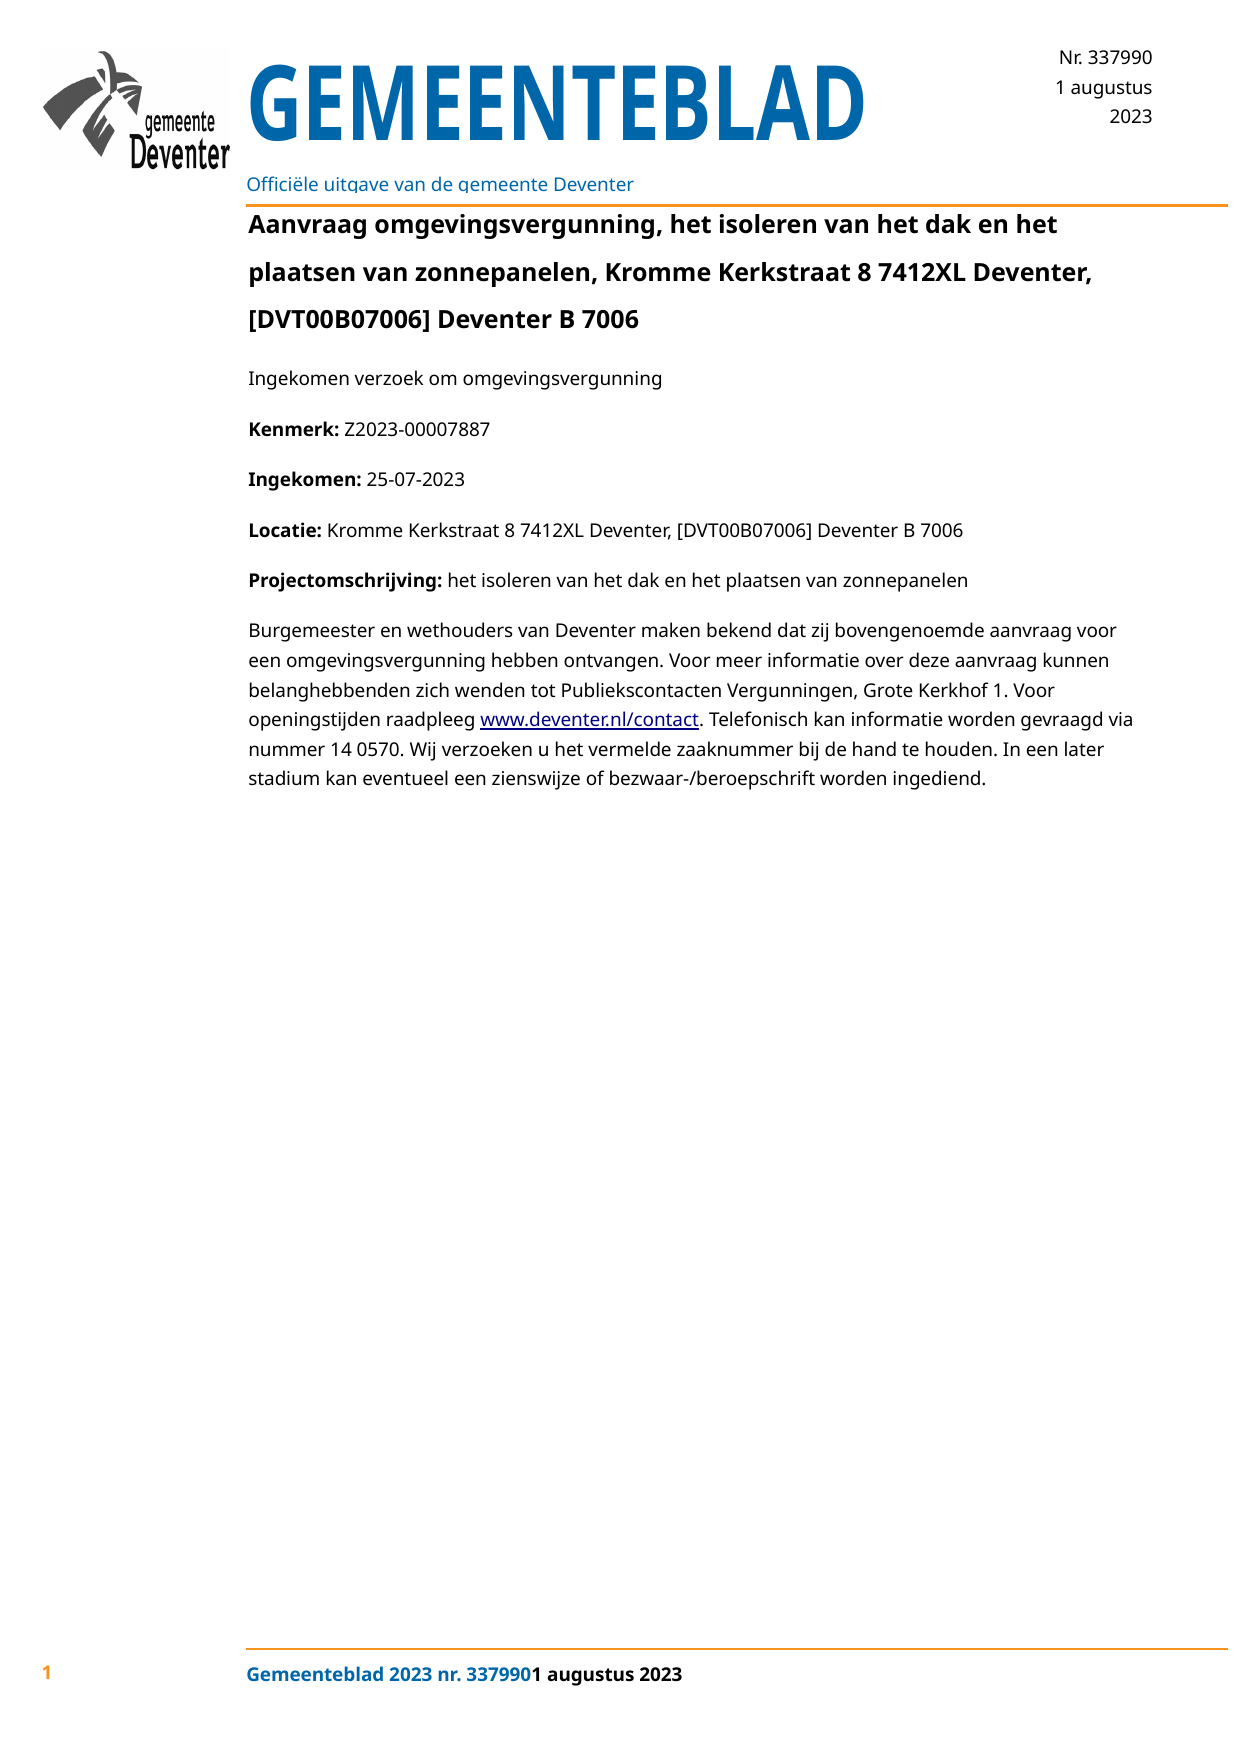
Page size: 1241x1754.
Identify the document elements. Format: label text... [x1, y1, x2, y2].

text Burgemeester en wethouders van Deventer maken bekend dat zij bovengenoemde aanvraag voor een omgevingsvergunning hebben ontvangen. Voor meer informatie over deze aanvraag kunnen belanghebbenden zich wenden tot Publiekscontacten Vergunningen, Grote Kerkhof 1. Voor openingstijden raadpleeg www.deventer.nl/contact. Telefonisch kan informatie worden gevraagd via nummer 14 0570. Wij verzoeken u het vermelde zaaknummer bij de hand te houden. In een later stadium kan eventueel een zienswijze of bezwaar-/beroepschrift worden ingediend. [248, 618, 1152, 791]
text Aanvraag omgevingsvergunning, het isoleren van het dak en het plaatsen van zonnepanelen, Kromme Kerkstraat 8 7412XL Deventer, [DVT00B07006] Deventer B 7006 [248, 207, 1152, 336]
text Ingekomen: 25-07-2023 [248, 466, 1152, 492]
text Kenmerk: Z2023-00007887 [248, 416, 1152, 442]
text Ingekomen verzoek om omgevingsvergunning [248, 366, 1152, 391]
picture [41, 47, 231, 172]
text Locatie: Kromme Kerkstraat 8 7412XL Deventer, [DVT00B07006] Deventer B 7006 [248, 517, 1152, 542]
text Projectomschrijving: het isoleren van het dak en het plaatsen van zonnepanelen [248, 567, 1152, 593]
